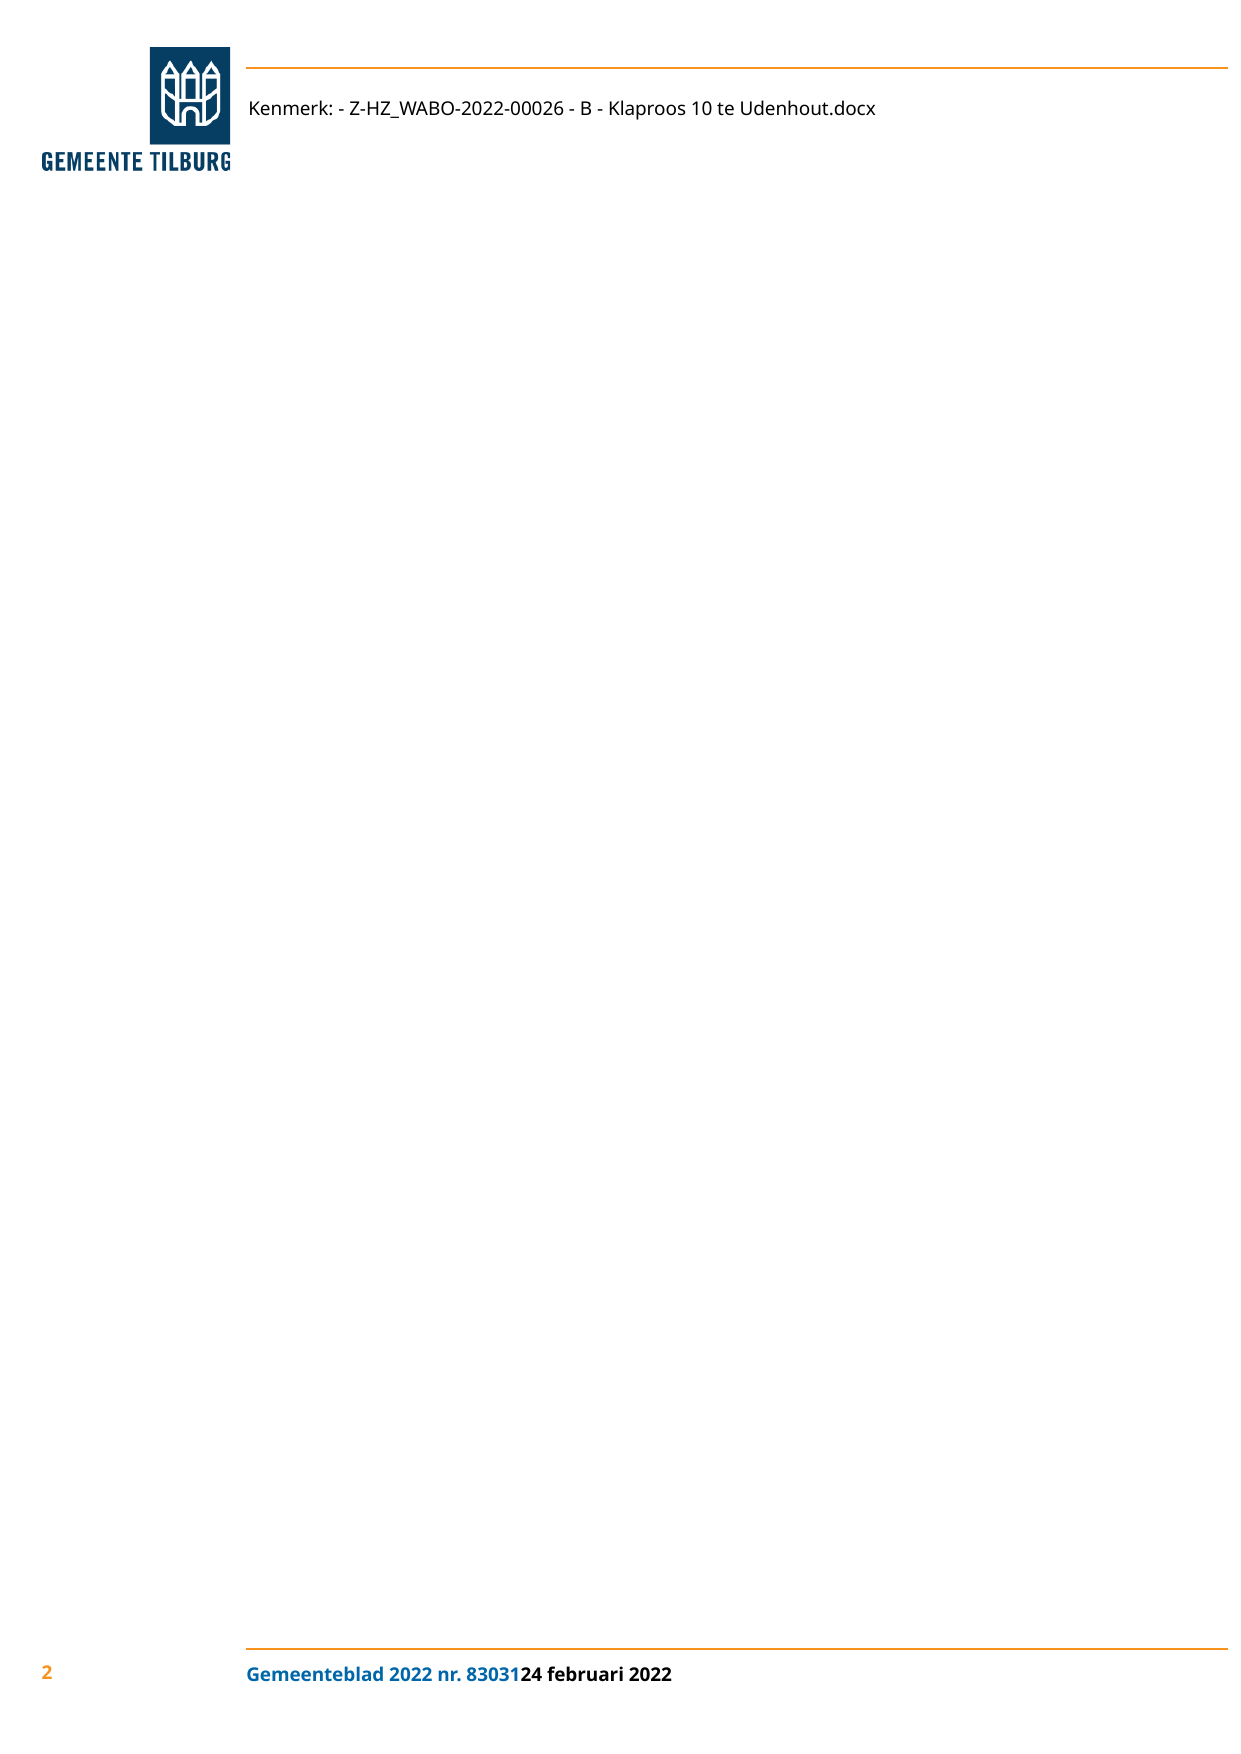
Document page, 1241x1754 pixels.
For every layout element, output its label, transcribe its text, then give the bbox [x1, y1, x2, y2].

picture [41, 47, 231, 172]
text Kenmerk: - Z-HZ_WABO-2022-00026 - B - Klaproos 10 te Udenhout.docx [248, 95, 1152, 121]
